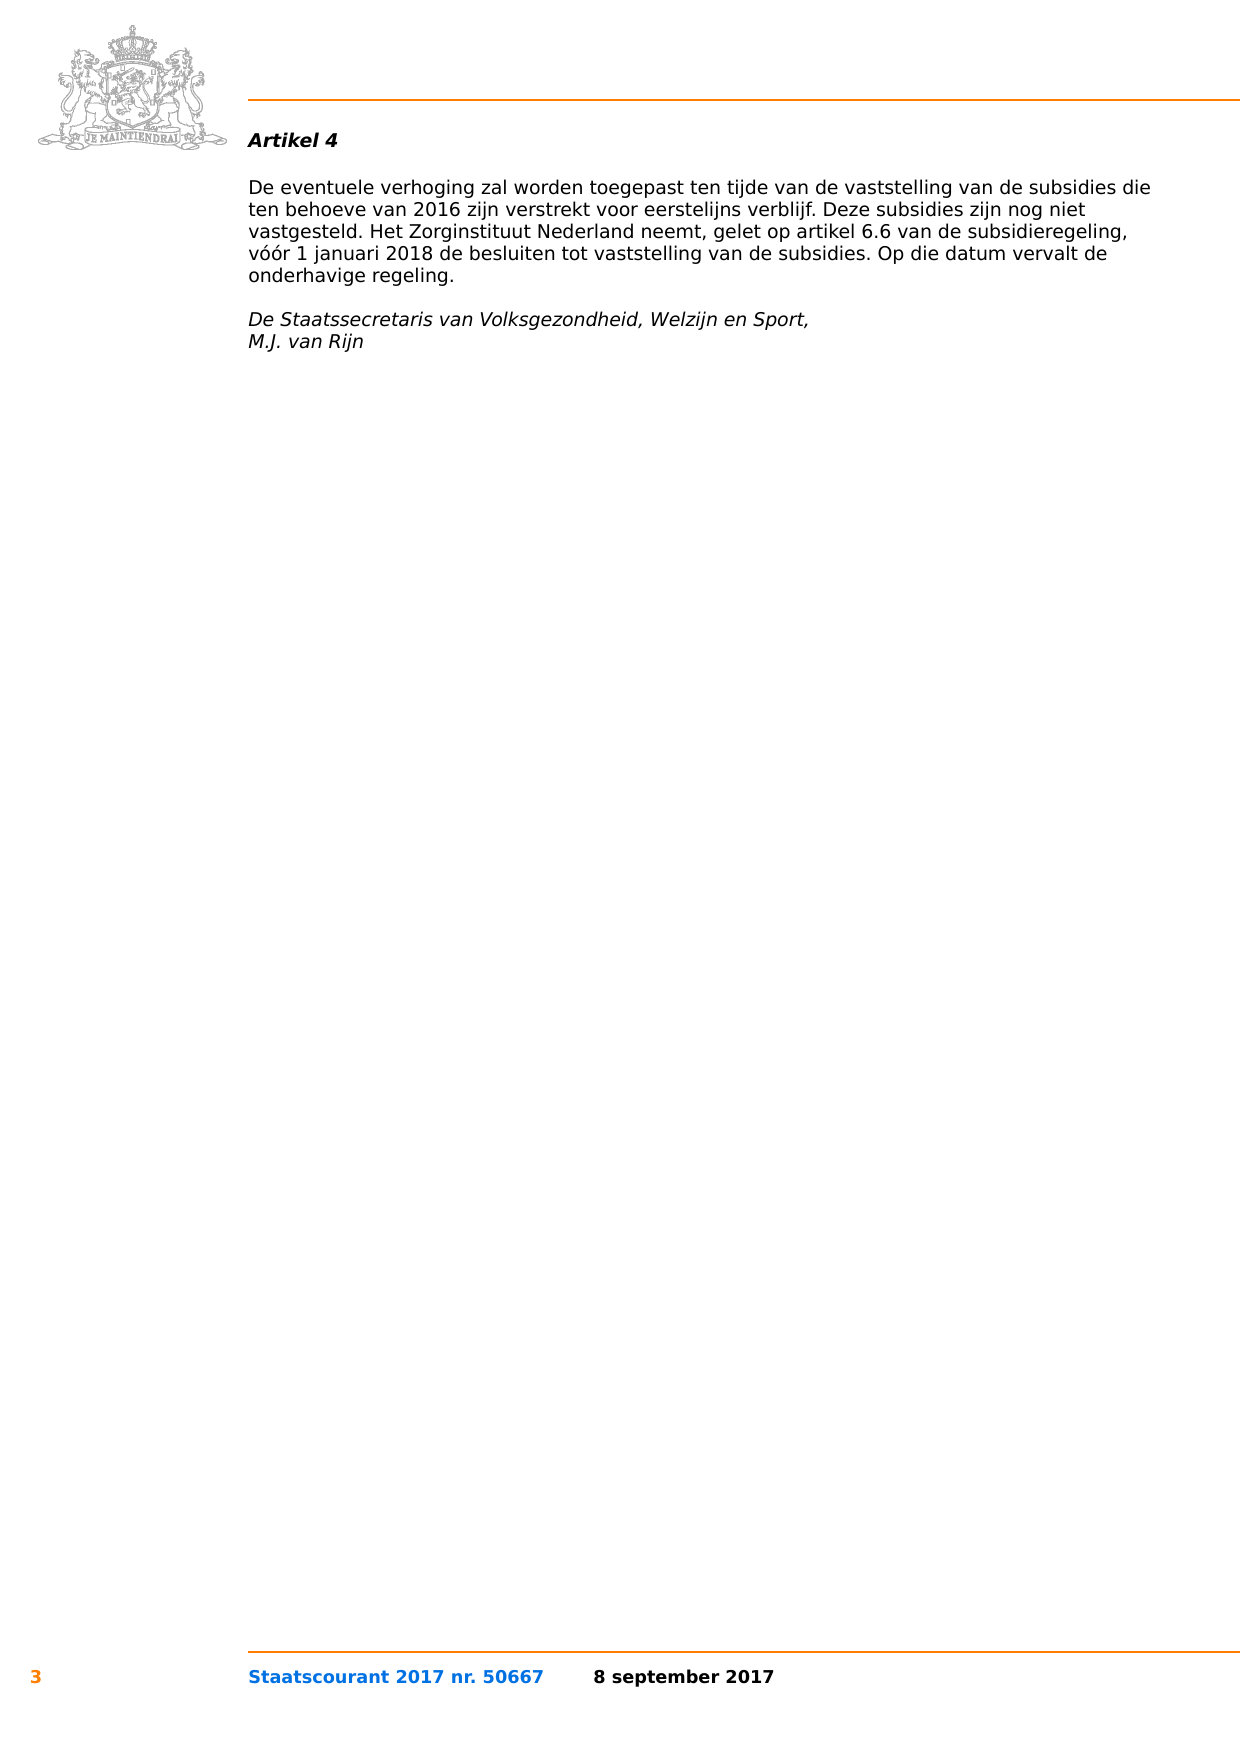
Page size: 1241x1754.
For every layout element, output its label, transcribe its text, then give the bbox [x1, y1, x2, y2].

subtitle Artikel 4 [248, 130, 1163, 152]
picture [38, 25, 227, 150]
text De eventuele verhoging zal worden toegepast ten tijde van de vaststelling van de subsidies die ten behoeve van 2016 zijn verstrekt voor eerstelijns verblijf. Deze subsidies zijn nog niet vastgesteld. Het Zorginstituut Nederland neemt, gelet op artikel 6.6 van de subsidieregeling, vóór 1 januari 2018 de besluiten tot vaststelling van de subsidies. Op die datum vervalt de onderhavige regeling. [248, 177, 1163, 287]
text De Staatssecretaris van Volksgezondheid, Welzijn en Sport, M.J. van Rijn [248, 309, 1163, 353]
